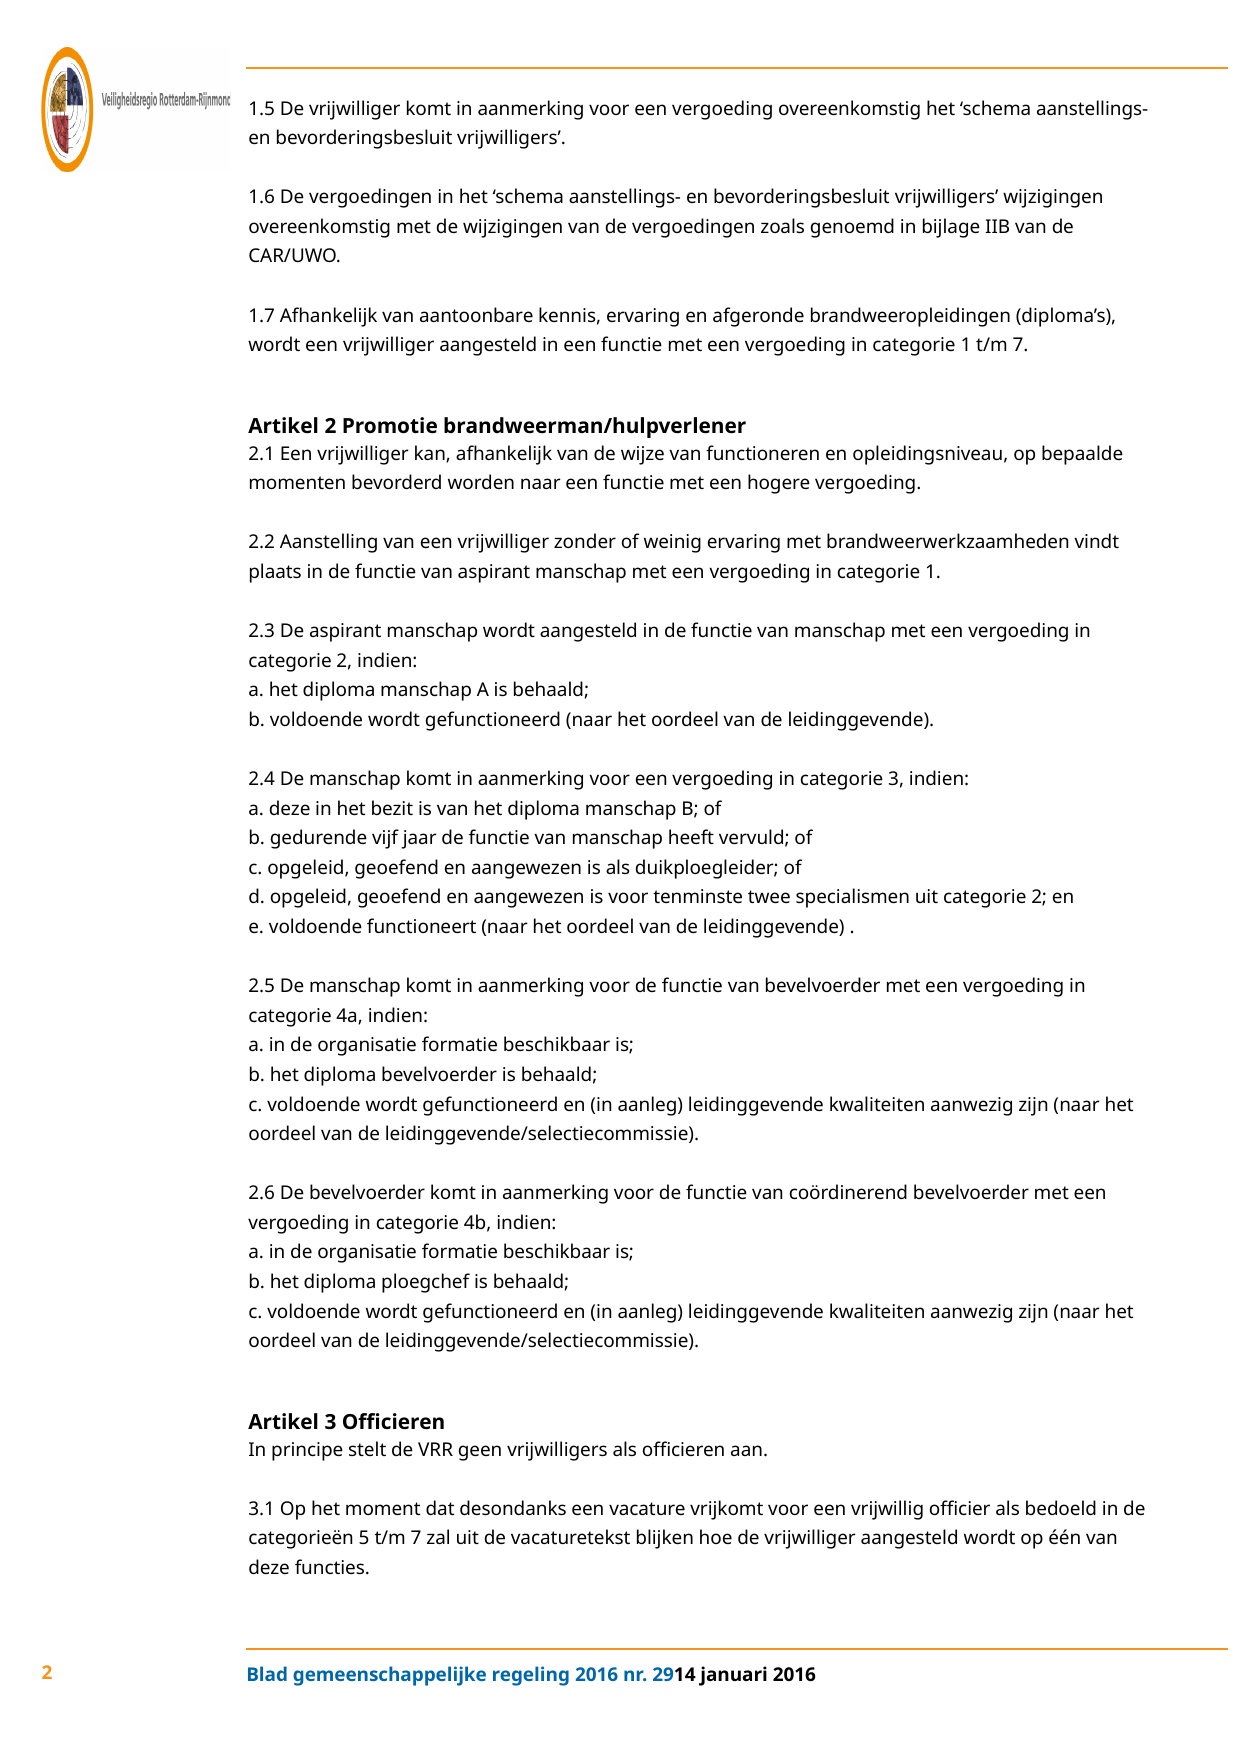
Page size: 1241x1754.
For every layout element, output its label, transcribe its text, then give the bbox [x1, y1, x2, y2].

text d. opgeleid, geoefend en aangewezen is voor tenminste twee specialismen uit categorie 2; en [248, 884, 1152, 909]
text b. het diploma bevelvoerder is behaald; [248, 1061, 1152, 1087]
text b. voldoende wordt gefunctioneerd (naar het oordeel van de leidinggevende). [248, 706, 1152, 732]
text In principe stelt de VRR geen vrijwilligers als officieren aan. [248, 1436, 1152, 1462]
text 3.1 Op het moment dat desondanks een vacature vrijkomt voor een vrijwillig officier als bedoeld in de categorieën 5 t/m 7 zal uit de vacaturetekst blijken hoe de vrijwilliger aangesteld wordt op één van deze functies. [248, 1495, 1152, 1580]
picture [41, 47, 231, 172]
text a. in de organisatie formatie beschikbaar is; [248, 1239, 1152, 1264]
text c. voldoende wordt gefunctioneerd en (in aanleg) leidinggevende kwaliteiten aanwezig zijn (naar het oordeel van de leidinggevende/selectiecommissie). [248, 1091, 1152, 1146]
text 2.5 De manschap komt in aanmerking voor de functie van bevelvoerder met een vergoeding in categorie 4a, indien: [248, 972, 1152, 1028]
text 2.6 De bevelvoerder komt in aanmerking voor de functie van coördinerend bevelvoerder met een vergoeding in categorie 4b, indien: [248, 1179, 1152, 1235]
text 1.5 De vrijwilliger komt in aanmerking voor een vergoeding overeenkomstig het ‘schema aanstellings- en bevorderingsbesluit vrijwilligers’. [248, 95, 1152, 150]
text Artikel 3 Officieren [248, 1407, 1152, 1436]
text 2.3 De aspirant manschap wordt aangesteld in de functie van manschap met een vergoeding in categorie 2, indien: [248, 617, 1152, 673]
text c. opgeleid, geoefend en aangewezen is als duikploegleider; of [248, 854, 1152, 880]
text b. gedurende vijf jaar de functie van manschap heeft vervuld; of [248, 824, 1152, 850]
text a. in de organisatie formatie beschikbaar is; [248, 1032, 1152, 1057]
text b. het diploma ploegchef is behaald; [248, 1268, 1152, 1294]
text a. het diploma manschap A is behaald; [248, 677, 1152, 702]
text 2.4 De manschap komt in aanmerking voor een vergoeding in categorie 3, indien: [248, 765, 1152, 791]
text Artikel 2 Promotie brandweerman/hulpverlener [248, 411, 1152, 440]
text a. deze in het bezit is van het diploma manschap B; of [248, 795, 1152, 821]
text e. voldoende functioneert (naar het oordeel van de leidinggevende) . [248, 913, 1152, 939]
text 2.1 Een vrijwilliger kan, afhankelijk van de wijze van functioneren en opleidingsniveau, op bepaalde momenten bevorderd worden naar een functie met een hogere vergoeding. [248, 440, 1152, 495]
text 2.2 Aanstelling van een vrijwilliger zonder of weinig ervaring met brandweerwerkzaamheden vindt plaats in de functie van aspirant manschap met een vergoeding in categorie 1. [248, 529, 1152, 584]
text 1.7 Afhankelijk van aantoonbare kennis, ervaring en afgeronde brandweeropleidingen (diploma’s), wordt een vrijwilliger aangesteld in een functie met een vergoeding in categorie 1 t/m 7. [248, 302, 1152, 357]
text c. voldoende wordt gefunctioneerd en (in aanleg) leidinggevende kwaliteiten aanwezig zijn (naar het oordeel van de leidinggevende/selectiecommissie). [248, 1298, 1152, 1353]
text 1.6 De vergoedingen in het ‘schema aanstellings- en bevorderingsbesluit vrijwilligers’ wijzigingen overeenkomstig met de wijzigingen van de vergoedingen zoals genoemd in bijlage IIB van de CAR/UWO. [248, 183, 1152, 268]
